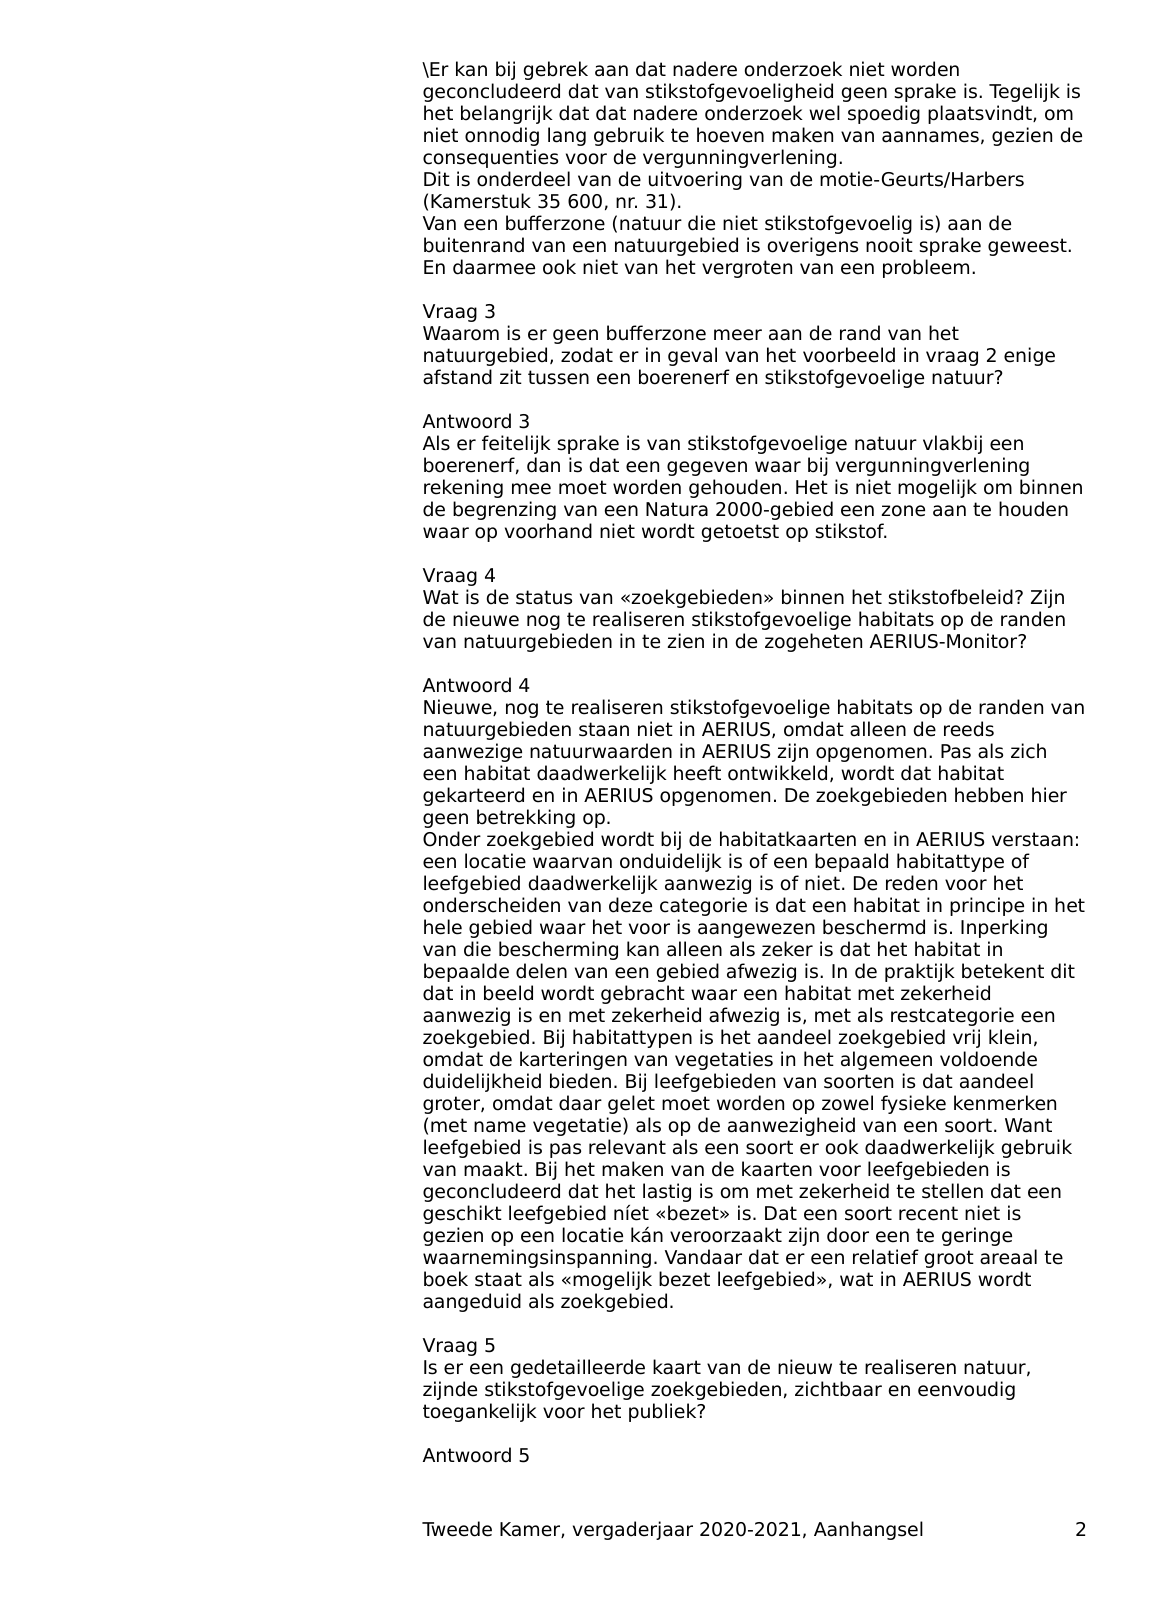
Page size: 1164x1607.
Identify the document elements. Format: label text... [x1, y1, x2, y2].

text Wat is de status van «zoekgebieden» binnen het stikstofbeleid? Zijn de nieuwe nog te realiseren stikstofgevoelige habitats op de randen van natuurgebieden in te zien in de zogeheten AERIUS-Monitor? [422, 587, 1087, 653]
text Antwoord 5 [422, 1445, 1087, 1467]
text Vraag 4 [422, 565, 1087, 587]
text Waarom is er geen bufferzone meer aan de rand van het natuurgebied, zodat er in geval van het voorbeeld in vraag 2 enige afstand zit tussen een boerenerf en stikstofgevoelige natuur? [422, 323, 1087, 389]
text Nieuwe, nog te realiseren stikstofgevoelige habitats op de randen van natuurgebieden staan niet in AERIUS, omdat alleen de reeds aanwezige natuurwaarden in AERIUS zijn opgenomen. Pas als zich een habitat daadwerkelijk heeft ontwikkeld, wordt dat habitat gekarteerd en in AERIUS opgenomen. De zoekgebieden hebben hier geen betrekking op. [422, 697, 1087, 829]
text Is er een gedetailleerde kaart van de nieuw te realiseren natuur, zijnde stikstofgevoelige zoekgebieden, zichtbaar en eenvoudig toegankelijk voor het publiek? [422, 1357, 1087, 1423]
text Onder zoekgebied wordt bij de habitatkaarten en in AERIUS verstaan: een locatie waarvan onduidelijk is of een bepaald habitattype of leefgebied daadwerkelijk aanwezig is of niet. De reden voor het onderscheiden van deze categorie is dat een habitat in principe in het hele gebied waar het voor is aangewezen beschermd is. Inperking van die bescherming kan alleen als zeker is dat het habitat in bepaalde delen van een gebied afwezig is. In de praktijk betekent dit dat in beeld wordt gebracht waar een habitat met zekerheid aanwezig is en met zekerheid afwezig is, met als restcategorie een zoekgebied. Bij habitattypen is het aandeel zoekgebied vrij klein, omdat de karteringen van vegetaties in het algemeen voldoende duidelijkheid bieden. Bij leefgebieden van soorten is dat aandeel groter, omdat daar gelet moet worden op zowel fysieke kenmerken (met name vegetatie) als op de aanwezigheid van een soort. Want leefgebied is pas relevant als een soort er ook daadwerkelijk gebruik van maakt. Bij het maken van de kaarten voor leefgebieden is geconcludeerd dat het lastig is om met zekerheid te stellen dat een geschikt leefgebied níet «bezet» is. Dat een soort recent niet is gezien op een locatie kán veroorzaakt zijn door een te geringe waarnemingsinspanning. Vandaar dat er een relatief groot areaal te boek staat als «mogelijk bezet leefgebied», wat in AERIUS wordt aangeduid als zoekgebied. [422, 829, 1087, 1313]
text \Er kan bij gebrek aan dat nadere onderzoek niet worden geconcludeerd dat van stikstofgevoeligheid geen sprake is. Tegelijk is het belangrijk dat dat nadere onderzoek wel spoedig plaatsvindt, om niet onnodig lang gebruik te hoeven maken van aannames, gezien de consequenties voor de vergunningverlening. [422, 59, 1087, 169]
text Dit is onderdeel van de uitvoering van de motie-Geurts/Harbers (Kamerstuk 35 600, nr. 31). [422, 169, 1087, 213]
text Vraag 5 [422, 1335, 1087, 1357]
text Vraag 3 [422, 301, 1087, 323]
text Antwoord 4 [422, 675, 1087, 697]
text Van een bufferzone (natuur die niet stikstofgevoelig is) aan de buitenrand van een natuurgebied is overigens nooit sprake geweest. En daarmee ook niet van het vergroten van een probleem. [422, 213, 1087, 279]
text Als er feitelijk sprake is van stikstofgevoelige natuur vlakbij een boerenerf, dan is dat een gegeven waar bij vergunningverlening rekening mee moet worden gehouden. Het is niet mogelijk om binnen de begrenzing van een Natura 2000-gebied een zone aan te houden waar op voorhand niet wordt getoetst op stikstof. [422, 433, 1087, 543]
text Antwoord 3 [422, 411, 1087, 433]
